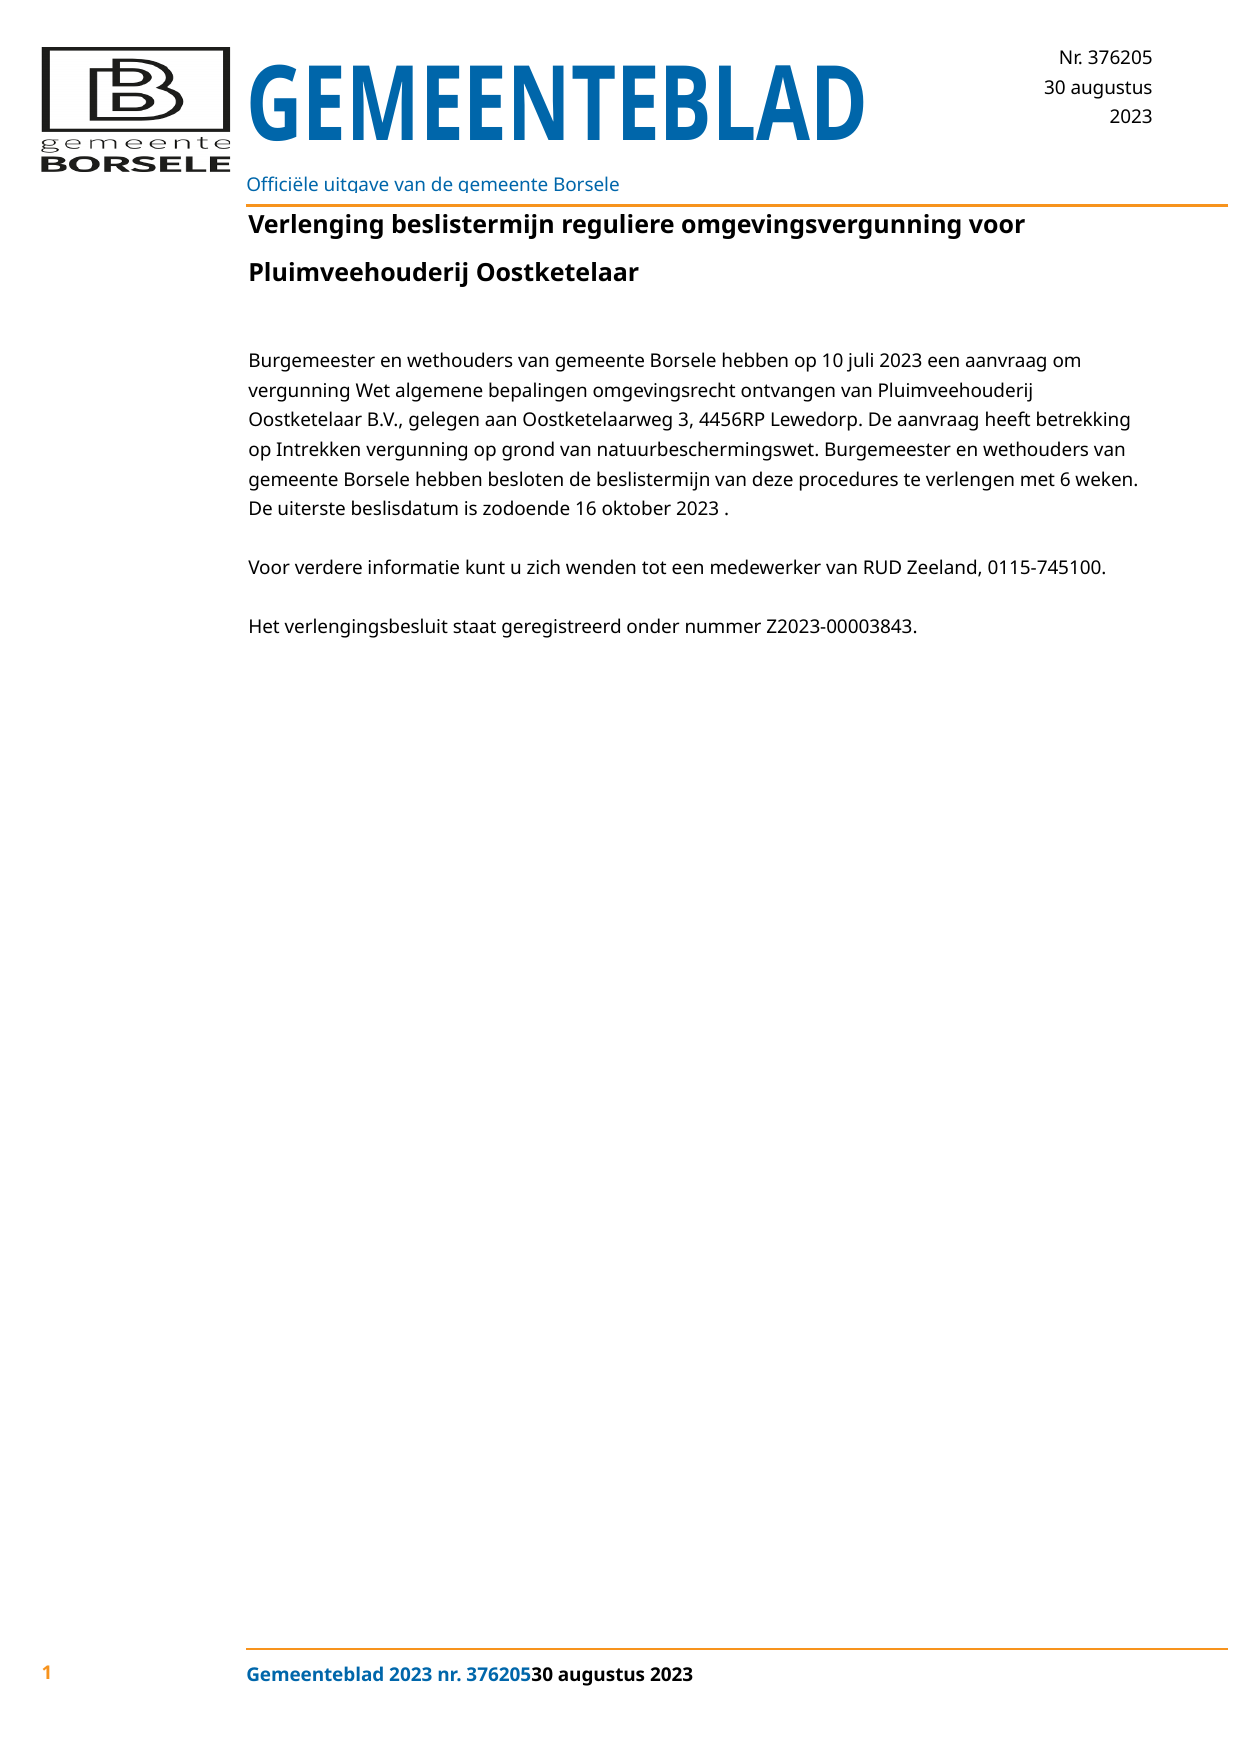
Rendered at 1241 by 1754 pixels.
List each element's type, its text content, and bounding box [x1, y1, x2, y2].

text Voor verdere informatie kunt u zich wenden tot een medewerker van RUD Zeeland, 0115-745100. [248, 554, 1152, 580]
text Burgemeester en wethouders van gemeente Borsele hebben op 10 juli 2023 een aanvraag om vergunning Wet algemene bepalingen omgevingsrecht ontvangen van Pluimveehouderij Oostketelaar B.V., gelegen aan Oostketelaarweg 3, 4456RP Lewedorp. De aanvraag heeft betrekking op Intrekken vergunning op grond van natuurbeschermingswet. Burgemeester en wethouders van gemeente Borsele hebben besloten de beslistermijn van deze procedures te verlengen met 6 weken. De uiterste beslisdatum is zodoende 16 oktober 2023 . [248, 347, 1152, 521]
text Het verlengingsbesluit staat geregistreerd onder nummer Z2023-00003843. [248, 614, 1152, 639]
text Verlenging beslistermijn reguliere omgevingsvergunning voor Pluimveehouderij Oostketelaar [248, 207, 1152, 288]
picture [41, 47, 231, 172]
